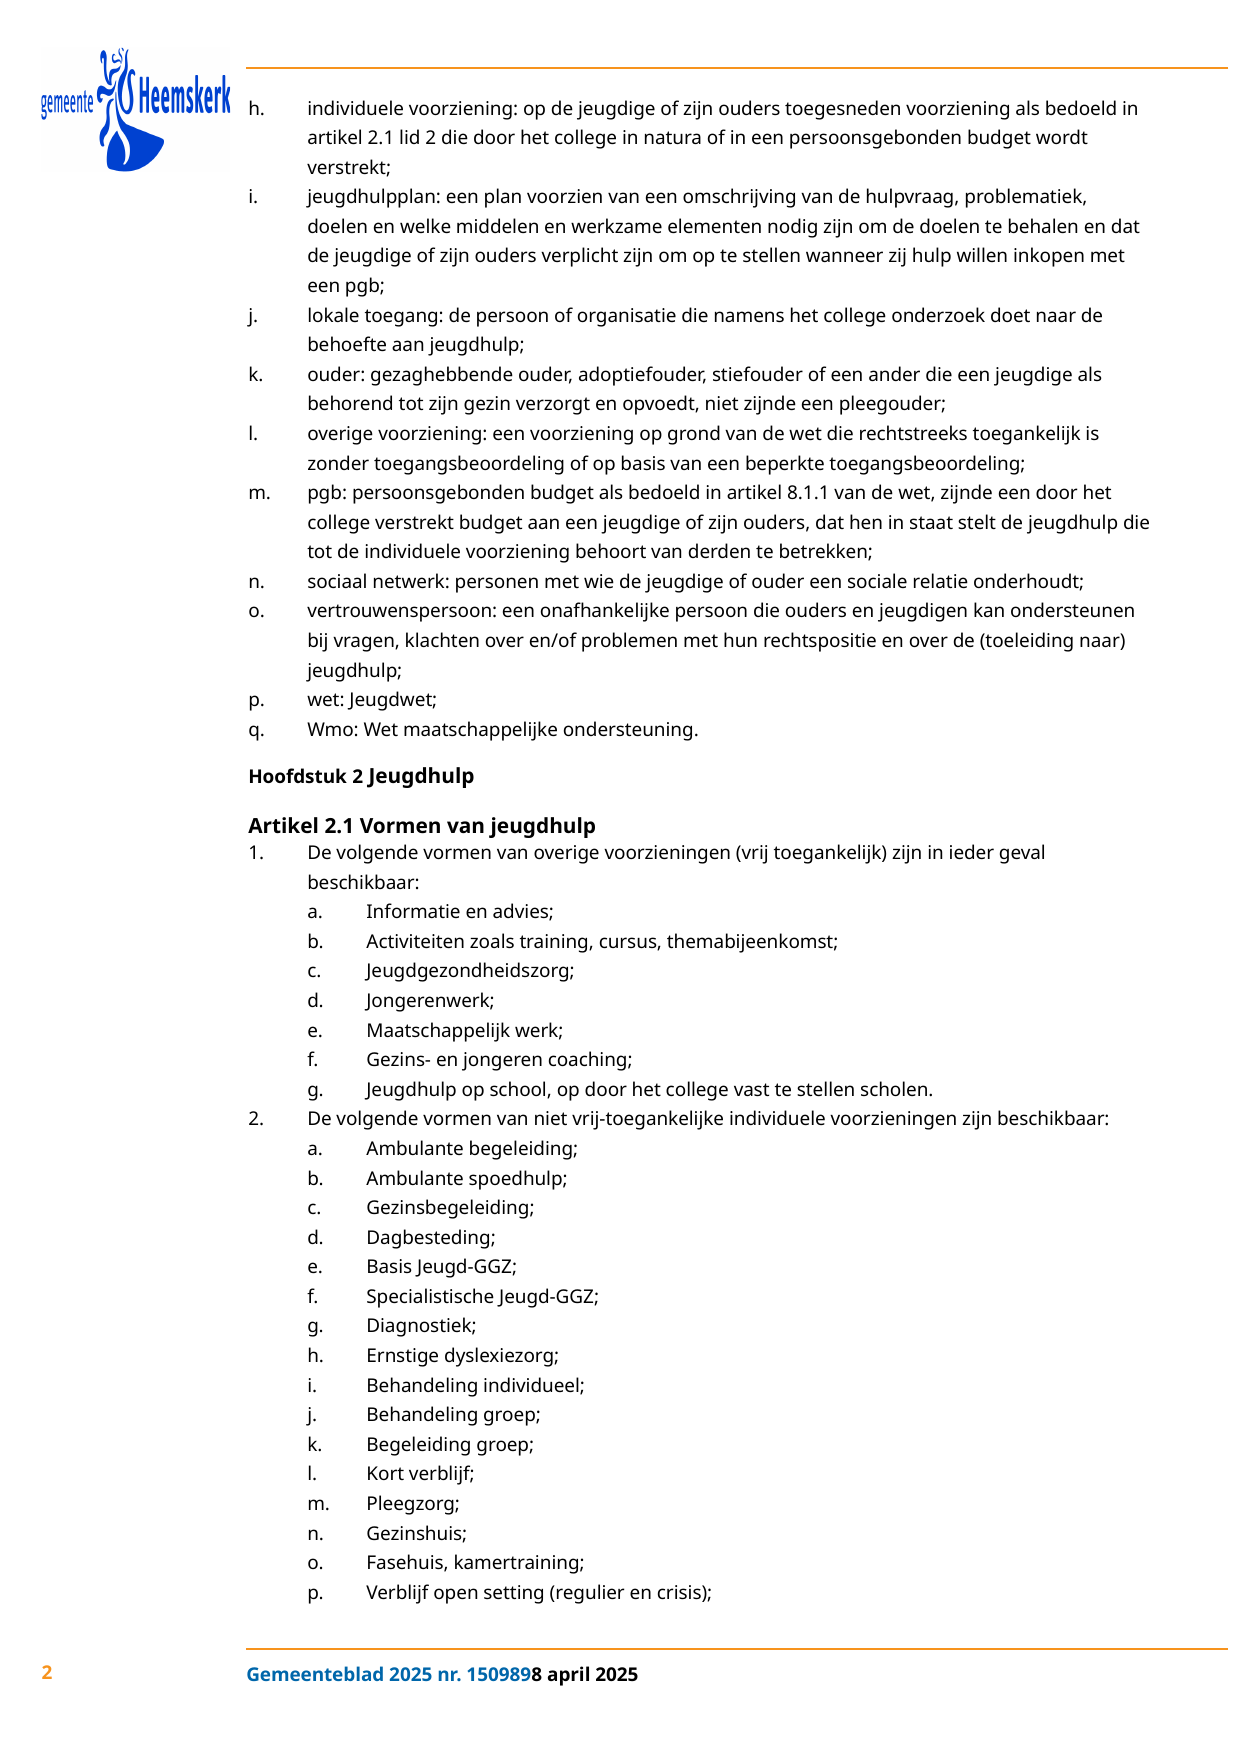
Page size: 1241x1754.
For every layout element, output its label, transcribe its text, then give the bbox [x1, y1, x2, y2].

list Wmo: Wet maatschappelijke ondersteuning. [248, 716, 1152, 742]
list wet: Jeugdwet; [248, 686, 1152, 712]
list Ernstige dyslexiezorg; [307, 1342, 1152, 1368]
text Artikel 2.1 Vormen van jeugdhulp [248, 811, 1152, 839]
list Gezinsbegeleiding; [307, 1194, 1152, 1220]
picture [41, 47, 231, 172]
list Activiteiten zoals training, cursus, themabijeenkomst; [307, 928, 1152, 954]
list Basis Jeugd-GGZ; [307, 1253, 1152, 1279]
list ouder: gezaghebbende ouder, adoptiefouder, stiefouder of een ander die een jeugdige als behorend tot zijn gezin verzorgt en opvoedt, niet zijnde een pleegouder; [248, 361, 1152, 416]
list Verblijf open setting (regulier en crisis); [307, 1579, 1152, 1605]
list De volgende vormen van niet vrij-toegankelijke individuele voorzieningen zijn beschikbaar: [248, 1106, 1152, 1131]
list Jeugdgezondheidszorg; [307, 958, 1152, 983]
list pgb: persoonsgebonden budget als bedoeld in artikel 8.1.1 van de wet, zijnde een door het college verstrekt budget aan een jeugdige of zijn ouders, dat hen in staat stelt de jeugdhulp die tot de individuele voorziening behoort van derden te betrekken; [248, 479, 1152, 564]
list Begeleiding groep; [307, 1431, 1152, 1457]
list Ambulante begeleiding; [307, 1135, 1152, 1161]
list Jongerenwerk; [307, 987, 1152, 1013]
list jeugdhulpplan: een plan voorzien van een omschrijving van de hulpvraag, problematiek, doelen en welke middelen en werkzame elementen nodig zijn om de doelen te behalen en dat de jeugdige of zijn ouders verplicht zijn om op te stellen wanneer zij hulp willen inkopen met een pgb; [248, 183, 1152, 298]
list individuele voorziening: op de jeugdige of zijn ouders toegesneden voorziening als bedoeld in artikel 2.1 lid 2 die door het college in natura of in een persoonsgebonden budget wordt verstrekt; [248, 95, 1152, 180]
list Diagnostiek; [307, 1313, 1152, 1338]
list Kort verblijf; [307, 1461, 1152, 1486]
list Ambulante spoedhulp; [307, 1165, 1152, 1191]
list Informatie en advies; [307, 898, 1152, 924]
list De volgende vormen van overige voorzieningen (vrij toegankelijk) zijn in ieder geval beschikbaar: [248, 839, 1152, 895]
list vertrouwenspersoon: een onafhankelijke persoon die ouders en jeugdigen kan ondersteunen bij vragen, klachten over en/of problemen met hun rechtspositie en over de (toeleiding naar) jeugdhulp; [248, 598, 1152, 683]
list Maatschappelijk werk; [307, 1017, 1152, 1043]
list Behandeling individueel; [307, 1372, 1152, 1398]
text Hoofdstuk 2 Jeugdhulp [248, 762, 1152, 790]
list Behandeling groep; [307, 1401, 1152, 1427]
list Fasehuis, kamertraining; [307, 1549, 1152, 1575]
list Pleegzorg; [307, 1490, 1152, 1516]
list sociaal netwerk: personen met wie de jeugdige of ouder een sociale relatie onderhoudt; [248, 568, 1152, 594]
list Gezinshuis; [307, 1520, 1152, 1546]
list Dagbesteding; [307, 1224, 1152, 1250]
list Specialistische Jeugd-GGZ; [307, 1283, 1152, 1309]
list Gezins- en jongeren coaching; [307, 1046, 1152, 1072]
list Jeugdhulp op school, op door het college vast te stellen scholen. [307, 1076, 1152, 1102]
list overige voorziening: een voorziening op grond van de wet die rechtstreeks toegankelijk is zonder toegangsbeoordeling of op basis van een beperkte toegangsbeoordeling; [248, 420, 1152, 476]
list lokale toegang: de persoon of organisatie die namens het college onderzoek doet naar de behoefte aan jeugdhulp; [248, 302, 1152, 357]
